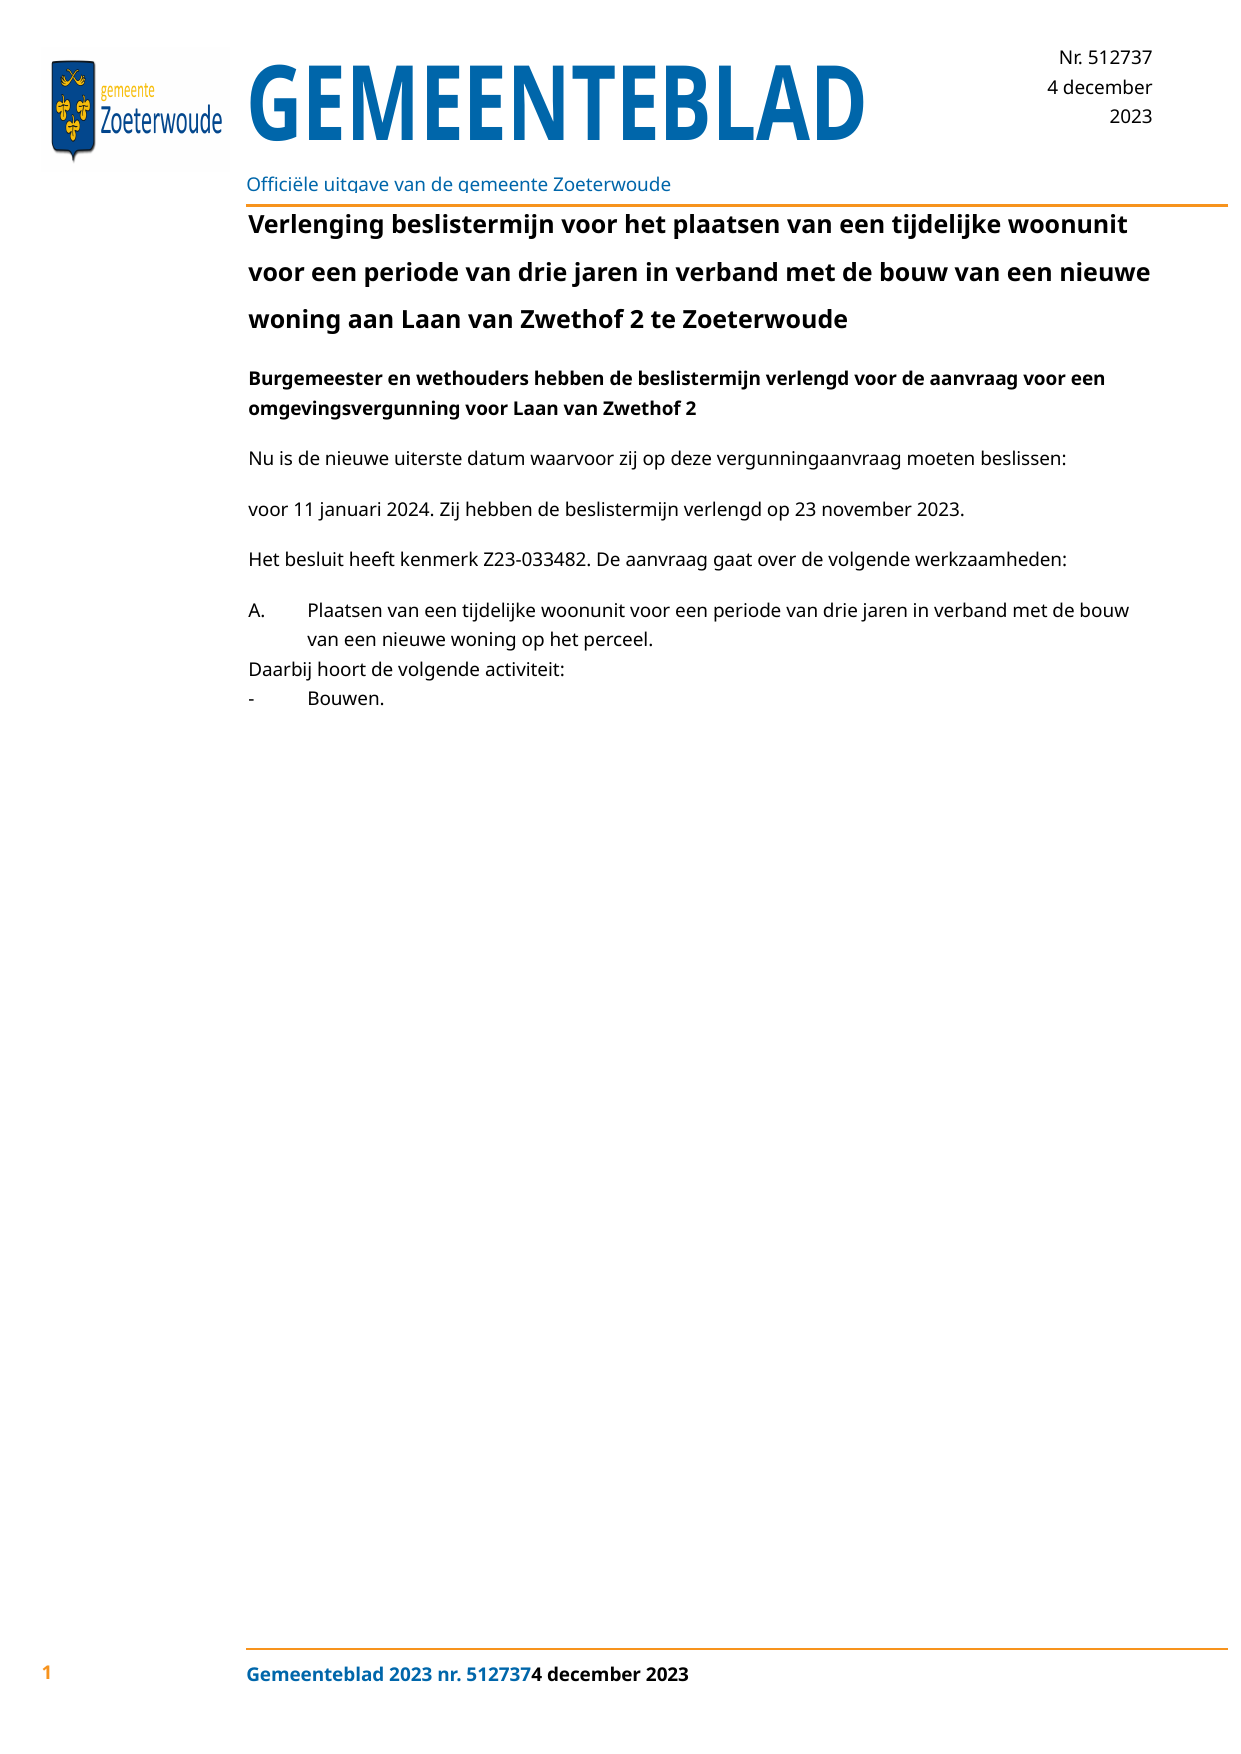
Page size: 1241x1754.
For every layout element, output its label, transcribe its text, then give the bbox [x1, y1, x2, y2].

list Bouwen. [248, 686, 1152, 711]
text Burgemeester en wethouders hebben de beslistermijn verlengd voor de aanvraag voor een omgevingsvergunning voor Laan van Zwethof 2 [248, 366, 1152, 421]
text voor 11 januari 2024. Zij hebben de beslistermijn verlengd op 23 november 2023. [248, 496, 1152, 522]
picture [41, 47, 231, 172]
text Daarbij hoort de volgende activiteit: [248, 656, 1152, 682]
text Nu is de nieuwe uiterste datum waarvoor zij op deze vergunningaanvraag moeten beslissen: [248, 446, 1152, 471]
text Verlenging beslistermijn voor het plaatsen van een tijdelijke woonunit voor een periode van drie jaren in verband met de bouw van een nieuwe woning aan Laan van Zwethof 2 te Zoeterwoude [248, 207, 1152, 336]
list Plaatsen van een tijdelijke woonunit voor een periode van drie jaren in verband met de bouw van een nieuwe woning op het perceel. [248, 597, 1152, 652]
text Het besluit heeft kenmerk Z23-033482. De aanvraag gaat over de volgende werkzaamheden: [248, 546, 1152, 572]
